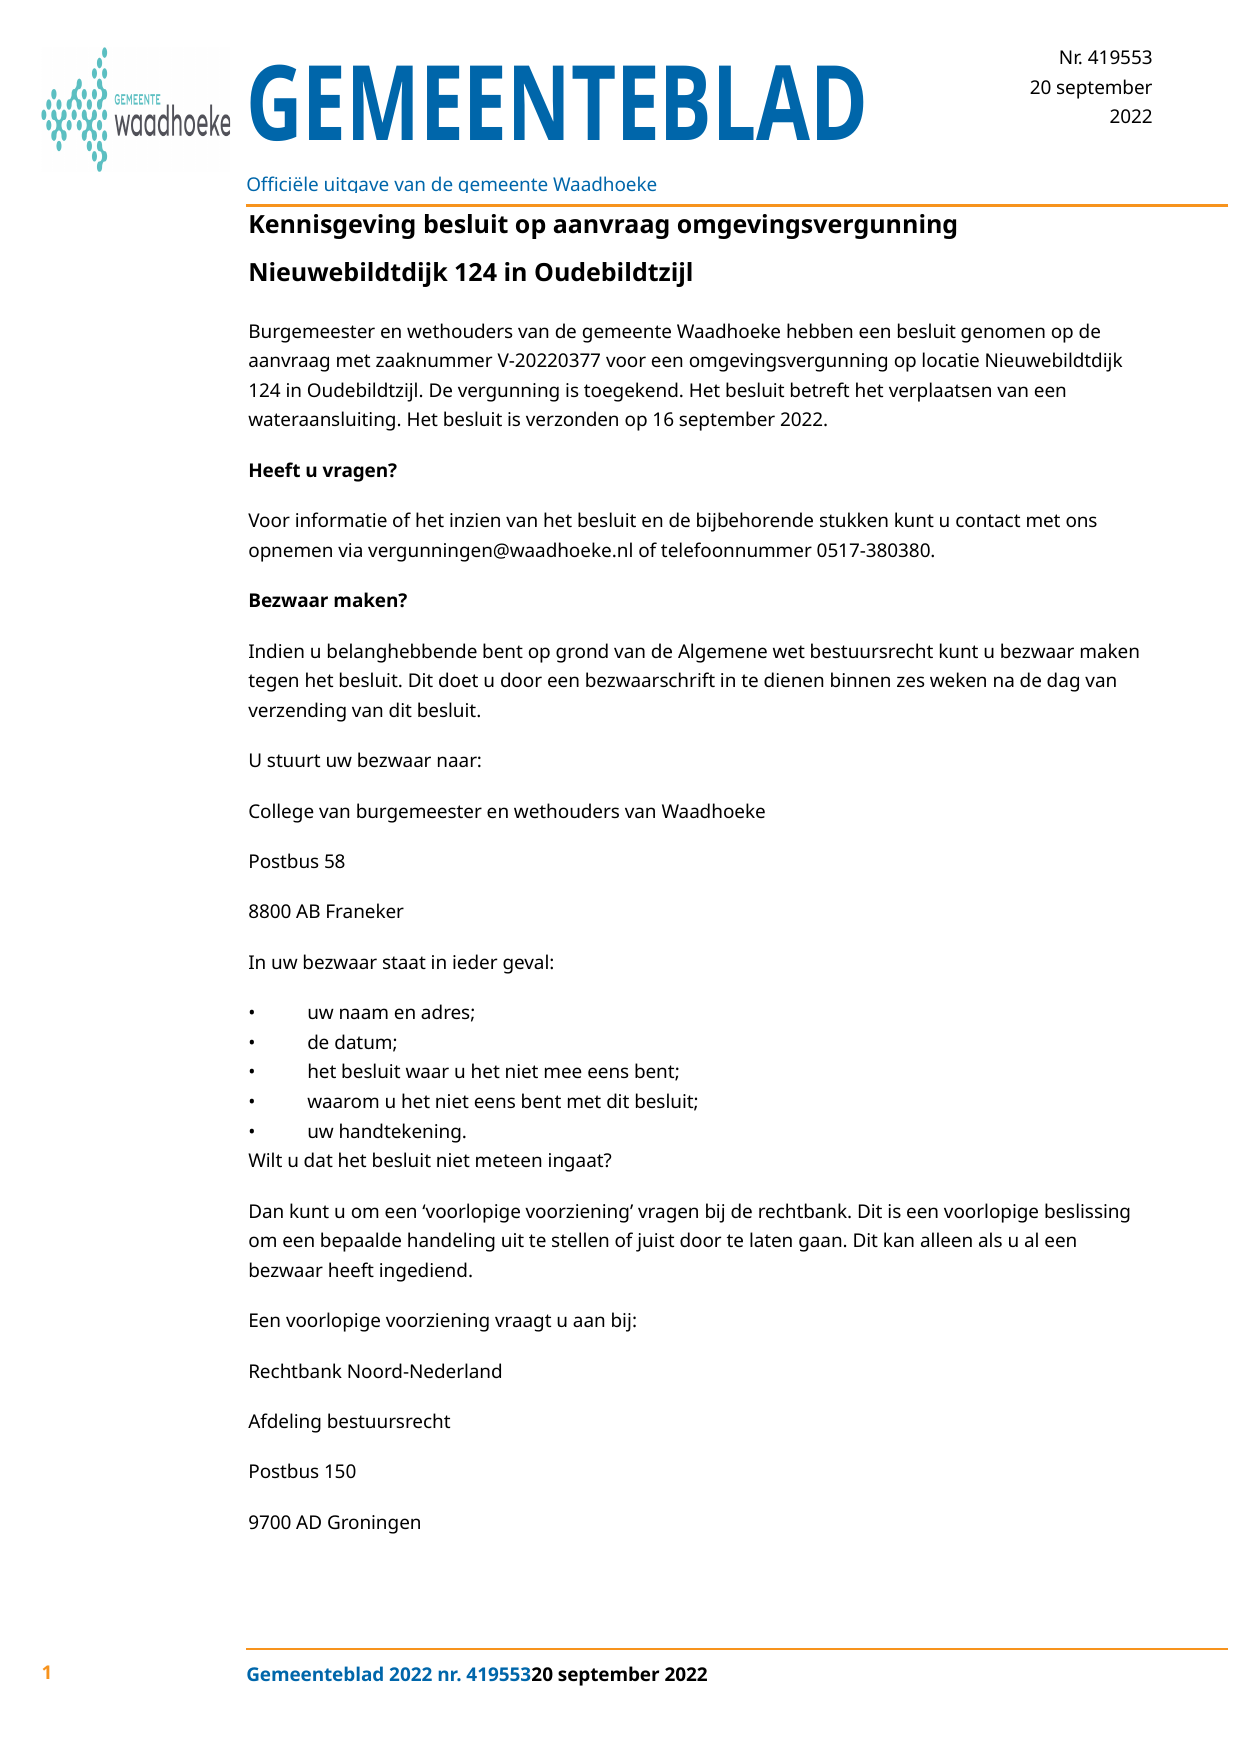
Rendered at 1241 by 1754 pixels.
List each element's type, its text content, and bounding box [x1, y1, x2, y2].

text 9700 AD Groningen [248, 1509, 1152, 1535]
list het besluit waar u het niet mee eens bent; [248, 1059, 1152, 1084]
text Voor informatie of het inzien van het besluit en de bijbehorende stukken kunt u contact met ons opnemen via vergunningen@waadhoeke.nl of telefoonnummer 0517-380380. [248, 507, 1152, 563]
text Dan kunt u om een ‘voorlopige voorziening’ vragen bij de rechtbank. Dit is een voorlopige beslissing om een bepaalde handeling uit te stellen of juist door te laten gaan. Dit kan alleen als u al een bezwaar heeft ingediend. [248, 1198, 1152, 1283]
text In uw bezwaar staat in ieder geval: [248, 949, 1152, 975]
text U stuurt uw bezwaar naar: [248, 747, 1152, 773]
text Rechtbank Noord-Nederland [248, 1358, 1152, 1384]
text Bezwaar maken? [248, 587, 1152, 613]
picture [41, 47, 231, 172]
text College van burgemeester en wethouders van Waadhoeke [248, 798, 1152, 824]
text Heeft u vragen? [248, 457, 1152, 483]
list de datum; [248, 1029, 1152, 1055]
text Indien u belanghebbende bent op grond van de Algemene wet bestuursrecht kunt u bezwaar maken tegen het besluit. Dit doet u door een bezwaarschrift in te dienen binnen zes weken na de dag van verzending van dit besluit. [248, 638, 1152, 723]
text 8800 AB Franeker [248, 899, 1152, 924]
list waarom u het niet eens bent met dit besluit; [248, 1088, 1152, 1114]
text Wilt u dat het besluit niet meteen ingaat? [248, 1147, 1152, 1173]
text Afdeling bestuursrecht [248, 1408, 1152, 1434]
text Postbus 150 [248, 1459, 1152, 1484]
list uw handtekening. [248, 1118, 1152, 1144]
text Een voorlopige voorziening vraagt u aan bij: [248, 1307, 1152, 1333]
text Kennisgeving besluit op aanvraag omgevingsvergunning Nieuwebildtdijk 124 in Oudebildtzijl [248, 207, 1152, 288]
list uw naam en adres; [248, 999, 1152, 1025]
text Burgemeester en wethouders van de gemeente Waadhoeke hebben een besluit genomen op de aanvraag met zaaknummer V-20220377 voor een omgevingsvergunning op locatie Nieuwebildtdijk 124 in Oudebildtzijl. De vergunning is toegekend. Het besluit betreft het verplaatsen van een wateraansluiting. Het besluit is verzonden op 16 september 2022. [248, 318, 1152, 432]
text Postbus 58 [248, 848, 1152, 874]
